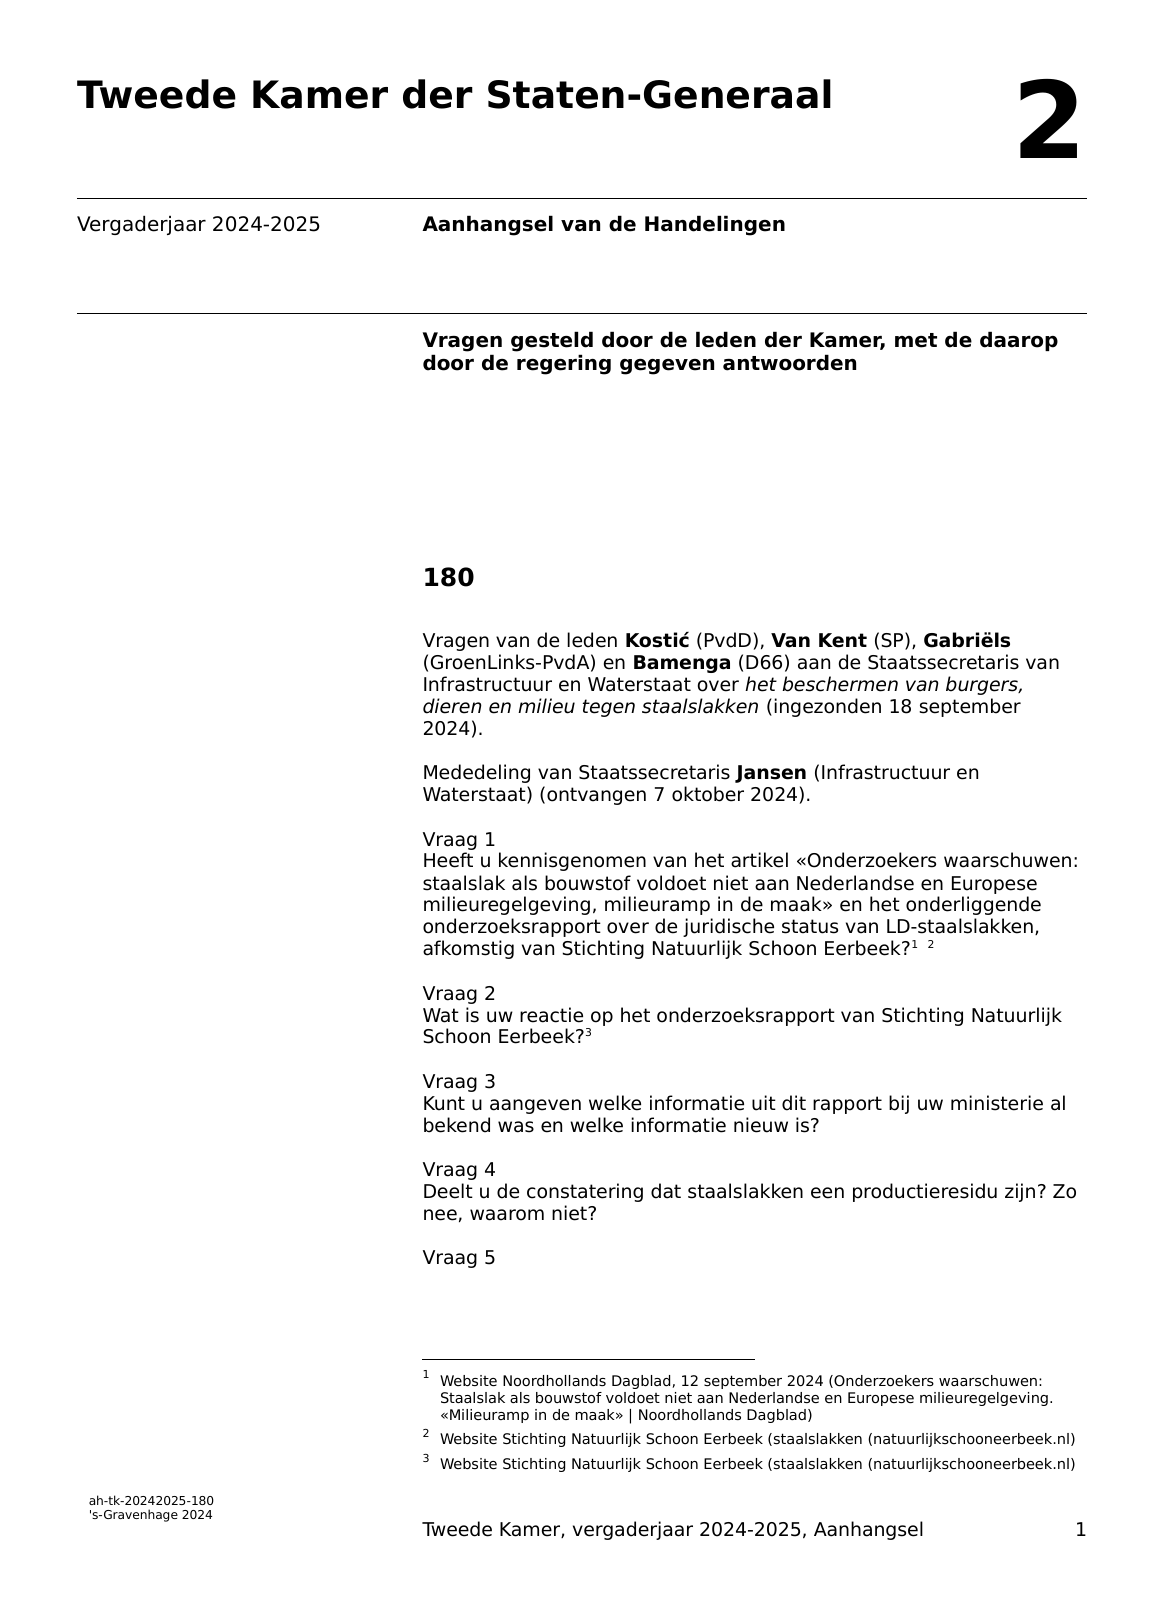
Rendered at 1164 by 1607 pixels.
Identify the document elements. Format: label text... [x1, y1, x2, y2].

text Website Noordhollands Dagblad, 12 september 2024 (Onderzoekers waarschuwen: Staalslak als bouwstof voldoet niet aan Nederlandse en Europese milieuregelgeving. «Milieuramp in de maak» | Noordhollands Dagblad) [422, 1368, 1087, 1424]
table_cell Aanhangsel van de Handelingen [422, 199, 1087, 313]
table_cell Vergaderjaar 2024-2025 [77, 199, 422, 313]
text 's-Gravenhage 2024 [88, 1508, 323, 1522]
text Heeft u kennisgenomen van het artikel «Onderzoekers waarschuwen: staalslak als bouwstof voldoet niet aan Nederlandse en Europese milieuregelgeving, milieuramp in de maak» en het onderliggende onderzoeksrapport over de juridische status van LD-staalslakken, afkomstig van Stichting Natuurlijk Schoon Eerbeek? [422, 850, 1087, 960]
text Vraag 2 [422, 982, 1087, 1004]
text Website Stichting Natuurlijk Schoon Eerbeek (staalslakken (natuurlijkschooneerbeek.nl) [422, 1427, 1087, 1449]
text Vraag 4 [422, 1159, 1087, 1181]
text Wat is uw reactie op het onderzoeksrapport van Stichting Natuurlijk Schoon Eerbeek? [422, 1004, 1087, 1048]
table_header 2 [886, 59, 1087, 198]
text ah-tk-20242025-180 [88, 1494, 323, 1508]
text Deelt u de constatering dat staalslakken een productieresidu zijn? Zo nee, waarom niet? [422, 1181, 1087, 1225]
text Kunt u aangeven welke informatie uit dit rapport bij uw ministerie al bekend was en welke informatie nieuw is? [422, 1093, 1087, 1137]
text Vragen van de leden Kostić (PvdD), Van Kent (SP), Gabriëls (GroenLinks-PvdA) en Bamenga (D66) aan de Staatssecretaris van Infrastructuur en Waterstaat over het beschermen van burgers, dieren en milieu tegen staalslakken (ingezonden 18 september 2024). [422, 630, 1087, 740]
table_header Tweede Kamer der Staten-Generaal [77, 59, 886, 198]
text Vraag 3 [422, 1071, 1087, 1093]
text Vraag 5 [422, 1247, 1087, 1269]
text 180 [422, 563, 1087, 592]
table_cell Vragen gesteld door de leden der Kamer, met de daarop door de regering gegeven antwoorden [422, 314, 1087, 375]
text Website Stichting Natuurlijk Schoon Eerbeek (staalslakken (natuurlijkschooneerbeek.nl) [422, 1452, 1087, 1474]
table_cell [77, 314, 422, 375]
text Mededeling van Staatssecretaris Jansen (Infrastructuur en Waterstaat) (ontvangen 7 oktober 2024). [422, 762, 1087, 806]
text Vraag 1 [422, 828, 1087, 850]
